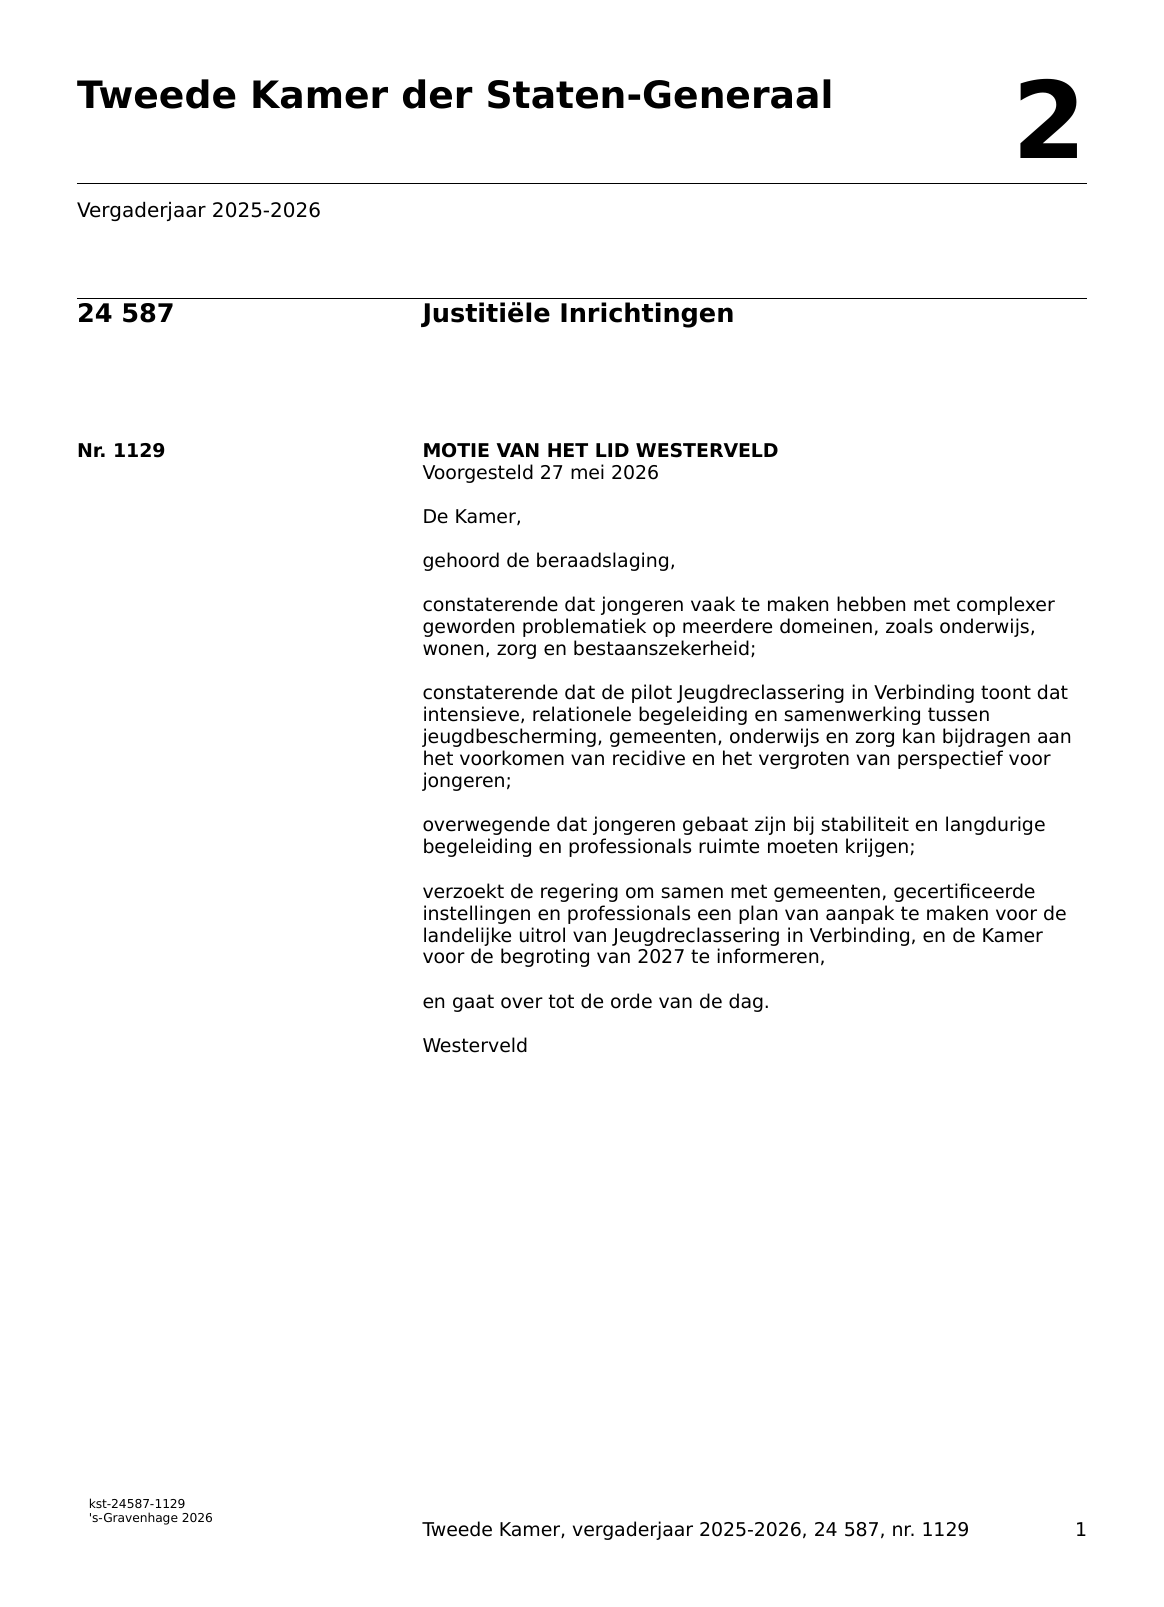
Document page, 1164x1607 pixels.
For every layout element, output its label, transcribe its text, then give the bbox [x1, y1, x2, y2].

subtitle Nr. 1129 MOTIE VAN HET LID WESTERVELD [77, 440, 1087, 462]
text De Kamer, [422, 506, 1087, 528]
text Westerveld [422, 1035, 1087, 1057]
table_header Tweede Kamer der Staten-Generaal [77, 59, 886, 183]
subtitle 24 587 Justitiële Inrichtingen [77, 299, 1087, 329]
table_cell Vergaderjaar 2025-2026 [77, 184, 1087, 298]
text kst-24587-1129 [88, 1497, 323, 1511]
text verzoekt de regering om samen met gemeenten, gecertificeerde instellingen en professionals een plan van aanpak te maken voor de landelijke uitrol van Jeugdreclassering in Verbinding, en de Kamer voor de begroting van 2027 te informeren, [422, 881, 1087, 968]
text Voorgesteld 27 mei 2026 [422, 462, 1087, 484]
text overwegende dat jongeren gebaat zijn bij stabiliteit en langdurige begeleiding en professionals ruimte moeten krijgen; [422, 814, 1087, 858]
text constaterende dat jongeren vaak te maken hebben met complexer geworden problematiek op meerdere domeinen, zoals onderwijs, wonen, zorg en bestaanszekerheid; [422, 594, 1087, 660]
text 's-Gravenhage 2026 [88, 1511, 323, 1525]
text constaterende dat de pilot Jeugdreclassering in Verbinding toont dat intensieve, relationele begeleiding en samenwerking tussen jeugdbescherming, gemeenten, onderwijs en zorg kan bijdragen aan het voorkomen van recidive en het vergroten van perspectief voor jongeren; [422, 682, 1087, 792]
text en gaat over tot de orde van de dag. [422, 991, 1087, 1013]
text gehoord de beraadslaging, [422, 550, 1087, 572]
table_header 2 [886, 59, 1087, 183]
